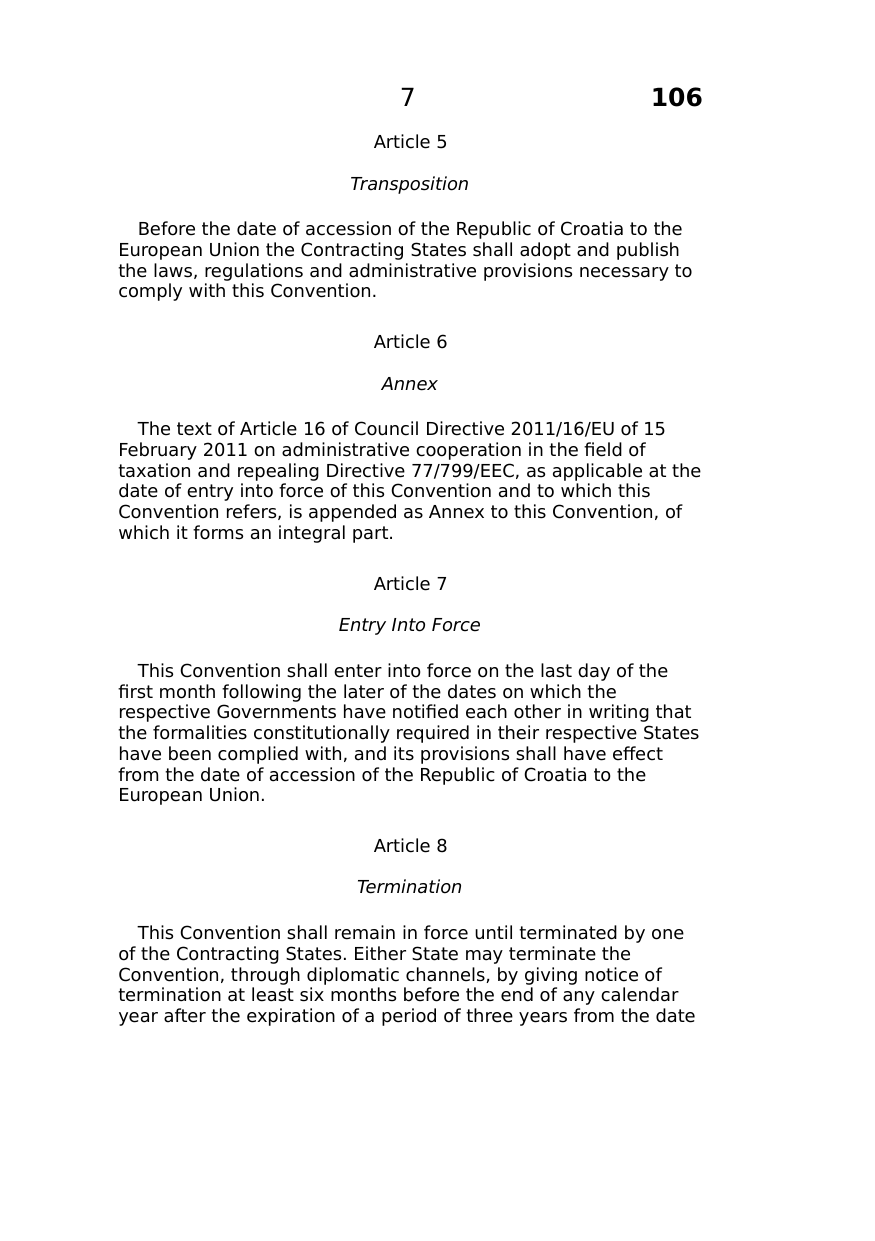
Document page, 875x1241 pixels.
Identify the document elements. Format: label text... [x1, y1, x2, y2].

subtitle Article 5 Transposition [118, 132, 703, 194]
text Before the date of accession of the Republic of Croatia to the European Union the Contracting States shall adopt and publish the laws, regulations and administrative provisions necessary to comply with this Convention. [118, 219, 703, 302]
text The text of Article 16 of Council Directive 2011/16/EU of 15 February 2011 on administrative cooperation in the field of taxation and repealing Directive 77/799/EEC, as applicable at the date of entry into force of this Convention and to which this Convention refers, is appended as Annex to this Convention, of which it forms an integral part. [118, 419, 703, 543]
text This Convention shall remain in force until terminated by one of the Contracting States. Either State may terminate the Convention, through diplomatic channels, by giving notice of termination at least six months before the end of any calendar year after the expiration of a period of three years from the date [118, 923, 703, 1027]
subtitle Article 6 Annex [118, 332, 703, 394]
text This Convention shall enter into force on the last day of the first month following the later of the dates on which the respective Governments have notified each other in writing that the formalities constitutionally required in their respective States have been complied with, and its provisions shall have effect from the date of accession of the Republic of Croatia to the European Union. [118, 661, 703, 806]
subtitle Article 7 Entry Into Force [118, 573, 703, 636]
subtitle Article 8 Termination [118, 836, 703, 898]
